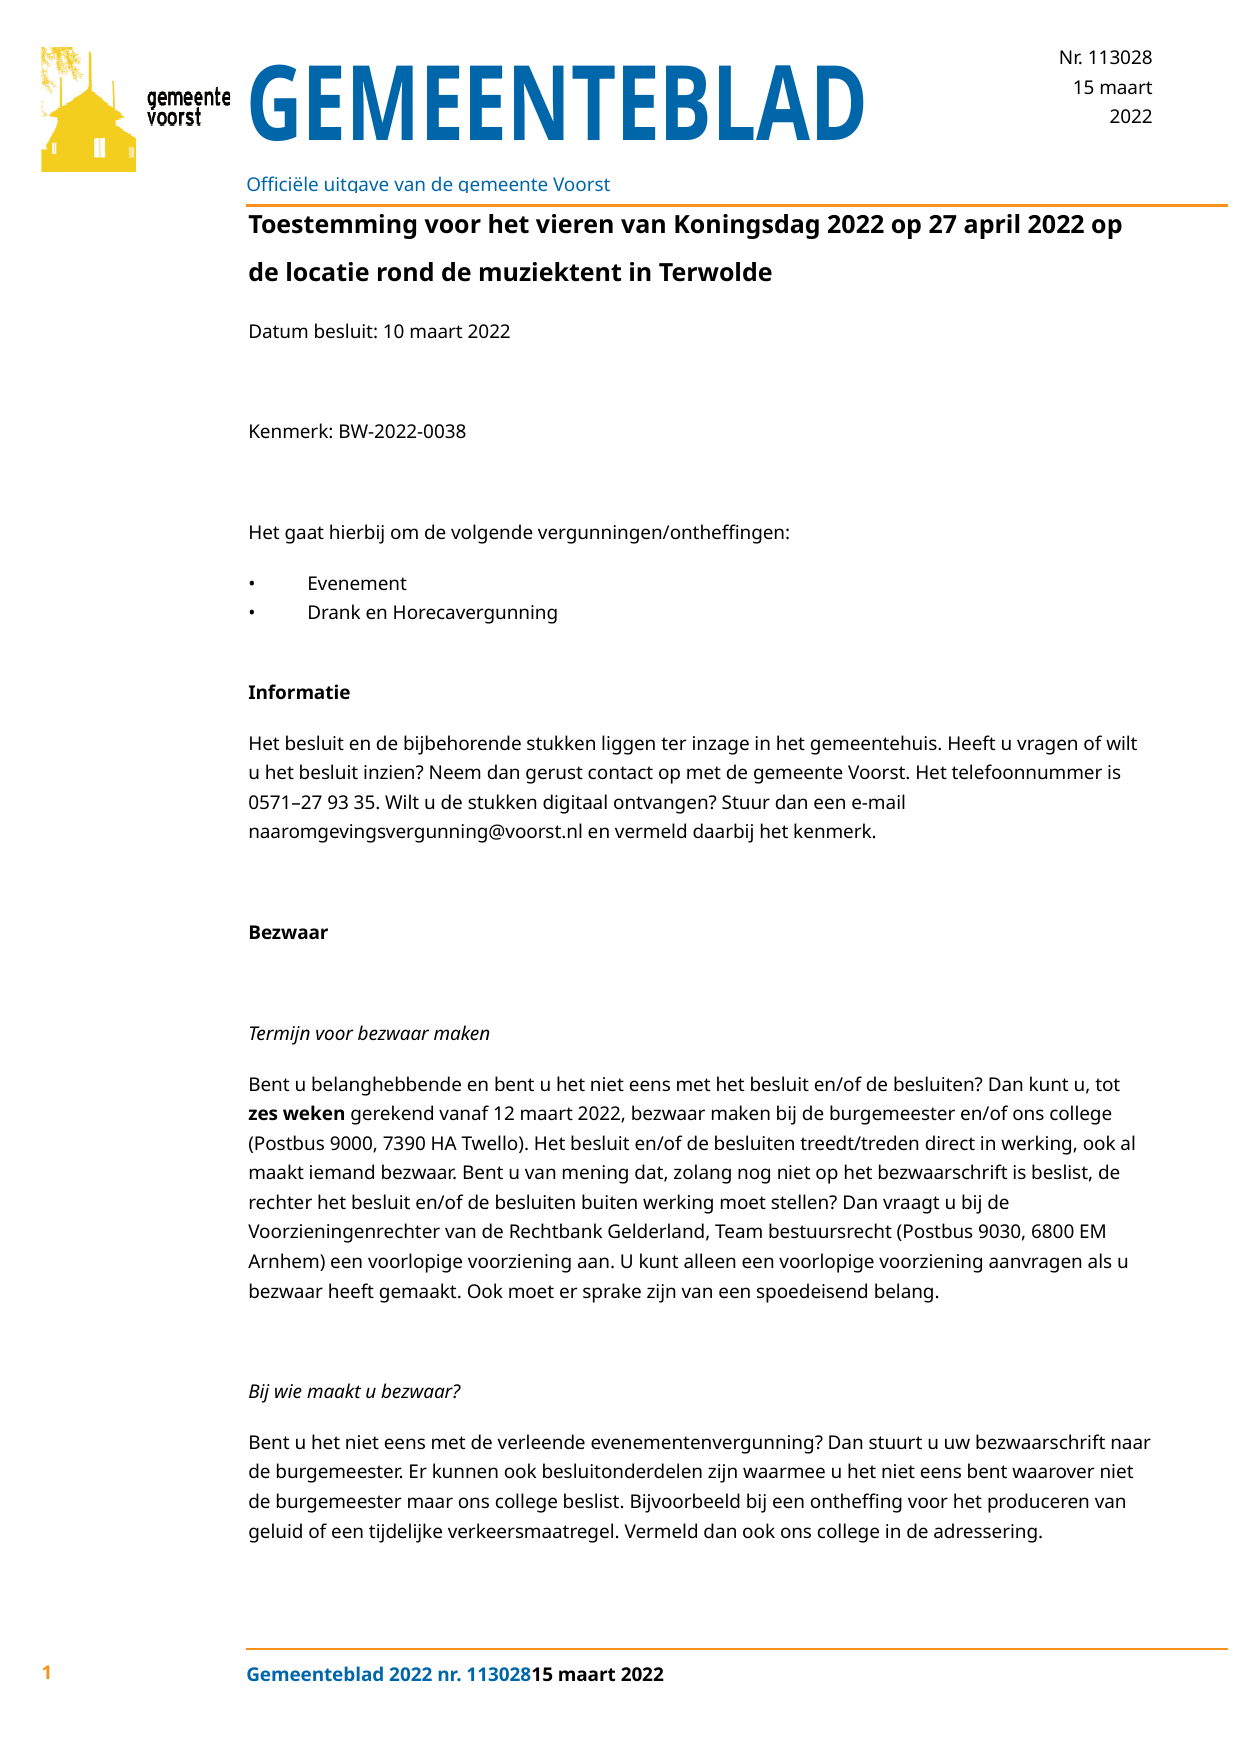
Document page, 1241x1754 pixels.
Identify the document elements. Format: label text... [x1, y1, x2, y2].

text Informatie [248, 679, 1152, 705]
text Datum besluit: 10 maart 2022 [248, 318, 1152, 344]
text Termijn voor bezwaar maken [248, 1020, 1152, 1046]
text Toestemming voor het vieren van Koningsdag 2022 op 27 april 2022 op de locatie rond de muziektent in Terwolde [248, 207, 1152, 288]
text Het gaat hierbij om de volgende vergunningen/ontheffingen: [248, 519, 1152, 545]
text Kenmerk: BW-2022-0038 [248, 419, 1152, 444]
text Bent u belanghebbende en bent u het niet eens met het besluit en/of de besluiten? Dan kunt u, tot zes weken gerekend vanaf 12 maart 2022, bezwaar maken bij de burgemeester en/of ons college (Postbus 9000, 7390 HA Twello). Het besluit en/of de besluiten treedt/treden direct in werking, ook al maakt iemand bezwaar. Bent u van mening dat, zolang nog niet op het bezwaarschrift is beslist, de rechter het besluit en/of de besluiten buiten werking moet stellen? Dan vraagt u bij de Voorzieningenrechter van de Rechtbank Gelderland, Team bestuursrecht (Postbus 9030, 6800 EM Arnhem) een voorlopige voorziening aan. U kunt alleen een voorlopige voorziening aanvragen als u bezwaar heeft gemaakt. Ook moet er sprake zijn van een spoedeisend belang. [248, 1071, 1152, 1304]
text Bezwaar [248, 919, 1152, 945]
text Bij wie maakt u bezwaar? [248, 1379, 1152, 1404]
list Drank en Horecavergunning [248, 599, 1152, 625]
text Het besluit en de bijbehorende stukken liggen ter inzage in het gemeentehuis. Heeft u vragen of wilt u het besluit inzien? Neem dan gerust contact op met de gemeente Voorst. Het telefoonnummer is 0571–27 93 35. Wilt u de stukken digitaal ontvangen? Stuur dan een e-mail naaromgevingsvergunning@voorst.nl en vermeld daarbij het kenmerk. [248, 730, 1152, 844]
text Bent u het niet eens met de verleende evenementenvergunning? Dan stuurt u uw bezwaarschrift naar de burgemeester. Er kunnen ook besluitonderdelen zijn waarmee u het niet eens bent waarover niet de burgemeester maar ons college beslist. Bijvoorbeeld bij een ontheffing voor het produceren van geluid of een tijdelijke verkeersmaatregel. Vermeld dan ook ons college in de adressering. [248, 1429, 1152, 1544]
list Evenement [248, 570, 1152, 596]
picture [41, 47, 231, 172]
